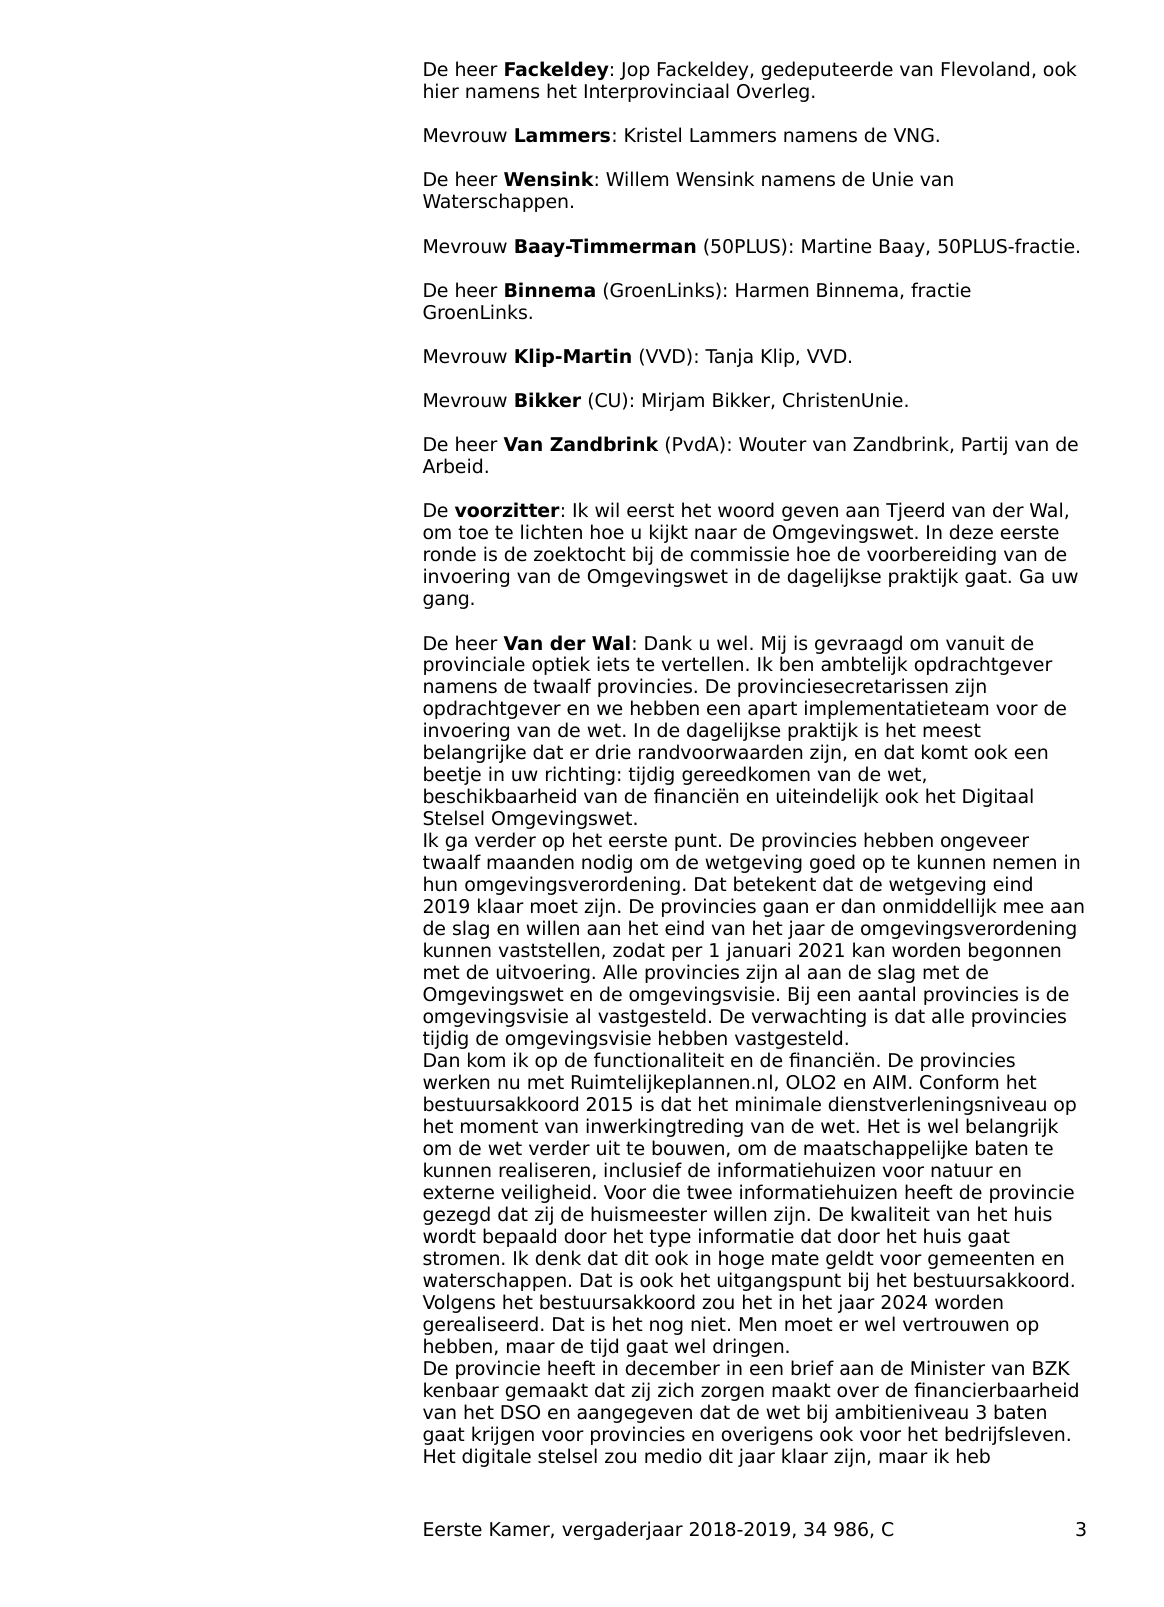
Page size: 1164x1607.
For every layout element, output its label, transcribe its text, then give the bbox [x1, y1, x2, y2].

text De heer Wensink: Willem Wensink namens de Unie van Waterschappen. [422, 169, 1087, 213]
text Mevrouw Bikker (CU): Mirjam Bikker, ChristenUnie. [422, 390, 1087, 412]
text De voorzitter: Ik wil eerst het woord geven aan Tjeerd van der Wal, om toe te lichten hoe u kijkt naar de Omgevingswet. In deze eerste ronde is de zoektocht bij de commissie hoe de voorbereiding van de invoering van de Omgevingswet in de dagelijkse praktijk gaat. Ga uw gang. [422, 500, 1087, 610]
text Mevrouw Baay-Timmerman (50PLUS): Martine Baay, 50PLUS-fractie. [422, 236, 1087, 257]
text De provincie heeft in december in een brief aan de Minister van BZK kenbaar gemaakt dat zij zich zorgen maakt over de financierbaarheid van het DSO en aangegeven dat de wet bij ambitieniveau 3 baten gaat krijgen voor provincies en overigens ook voor het bedrijfsleven. Het digitale stelsel zou medio dit jaar klaar zijn, maar ik heb [422, 1358, 1087, 1468]
text Mevrouw Klip-Martin (VVD): Tanja Klip, VVD. [422, 346, 1087, 368]
text De heer Fackeldey: Jop Fackeldey, gedeputeerde van Flevoland, ook hier namens het Interprovinciaal Overleg. [422, 59, 1087, 103]
text De heer Van der Wal: Dank u wel. Mij is gevraagd om vanuit de provinciale optiek iets te vertellen. Ik ben ambtelijk opdrachtgever namens de twaalf provincies. De provinciesecretarissen zijn opdrachtgever en we hebben een apart implementatieteam voor de invoering van de wet. In de dagelijkse praktijk is het meest belangrijke dat er drie randvoorwaarden zijn, en dat komt ook een beetje in uw richting: tijdig gereedkomen van de wet, beschikbaarheid van de financiën en uiteindelijk ook het Digitaal Stelsel Omgevingswet. [422, 632, 1087, 830]
text De heer Binnema (GroenLinks): Harmen Binnema, fractie GroenLinks. [422, 280, 1087, 324]
text Dan kom ik op de functionaliteit en de financiën. De provincies werken nu met Ruimtelijkeplannen.nl, OLO2 en AIM. Conform het bestuursakkoord 2015 is dat het minimale dienstverleningsniveau op het moment van inwerkingtreding van de wet. Het is wel belangrijk om de wet verder uit te bouwen, om de maatschappelijke baten te kunnen realiseren, inclusief de informatiehuizen voor natuur en externe veiligheid. Voor die twee informatiehuizen heeft de provincie gezegd dat zij de huismeester willen zijn. De kwaliteit van het huis wordt bepaald door het type informatie dat door het huis gaat stromen. Ik denk dat dit ook in hoge mate geldt voor gemeenten en waterschappen. Dat is ook het uitgangspunt bij het bestuursakkoord. Volgens het bestuursakkoord zou het in het jaar 2024 worden gerealiseerd. Dat is het nog niet. Men moet er wel vertrouwen op hebben, maar de tijd gaat wel dringen. [422, 1050, 1087, 1358]
text Mevrouw Lammers: Kristel Lammers namens de VNG. [422, 125, 1087, 147]
text De heer Van Zandbrink (PvdA): Wouter van Zandbrink, Partij van de Arbeid. [422, 434, 1087, 478]
text Ik ga verder op het eerste punt. De provincies hebben ongeveer twaalf maanden nodig om de wetgeving goed op te kunnen nemen in hun omgevingsverordening. Dat betekent dat de wetgeving eind 2019 klaar moet zijn. De provincies gaan er dan onmiddellijk mee aan de slag en willen aan het eind van het jaar de omgevingsverordening kunnen vaststellen, zodat per 1 januari 2021 kan worden begonnen met de uitvoering. Alle provincies zijn al aan de slag met de Omgevingswet en de omgevingsvisie. Bij een aantal provincies is de omgevingsvisie al vastgesteld. De verwachting is dat alle provincies tijdig de omgevingsvisie hebben vastgesteld. [422, 830, 1087, 1050]
